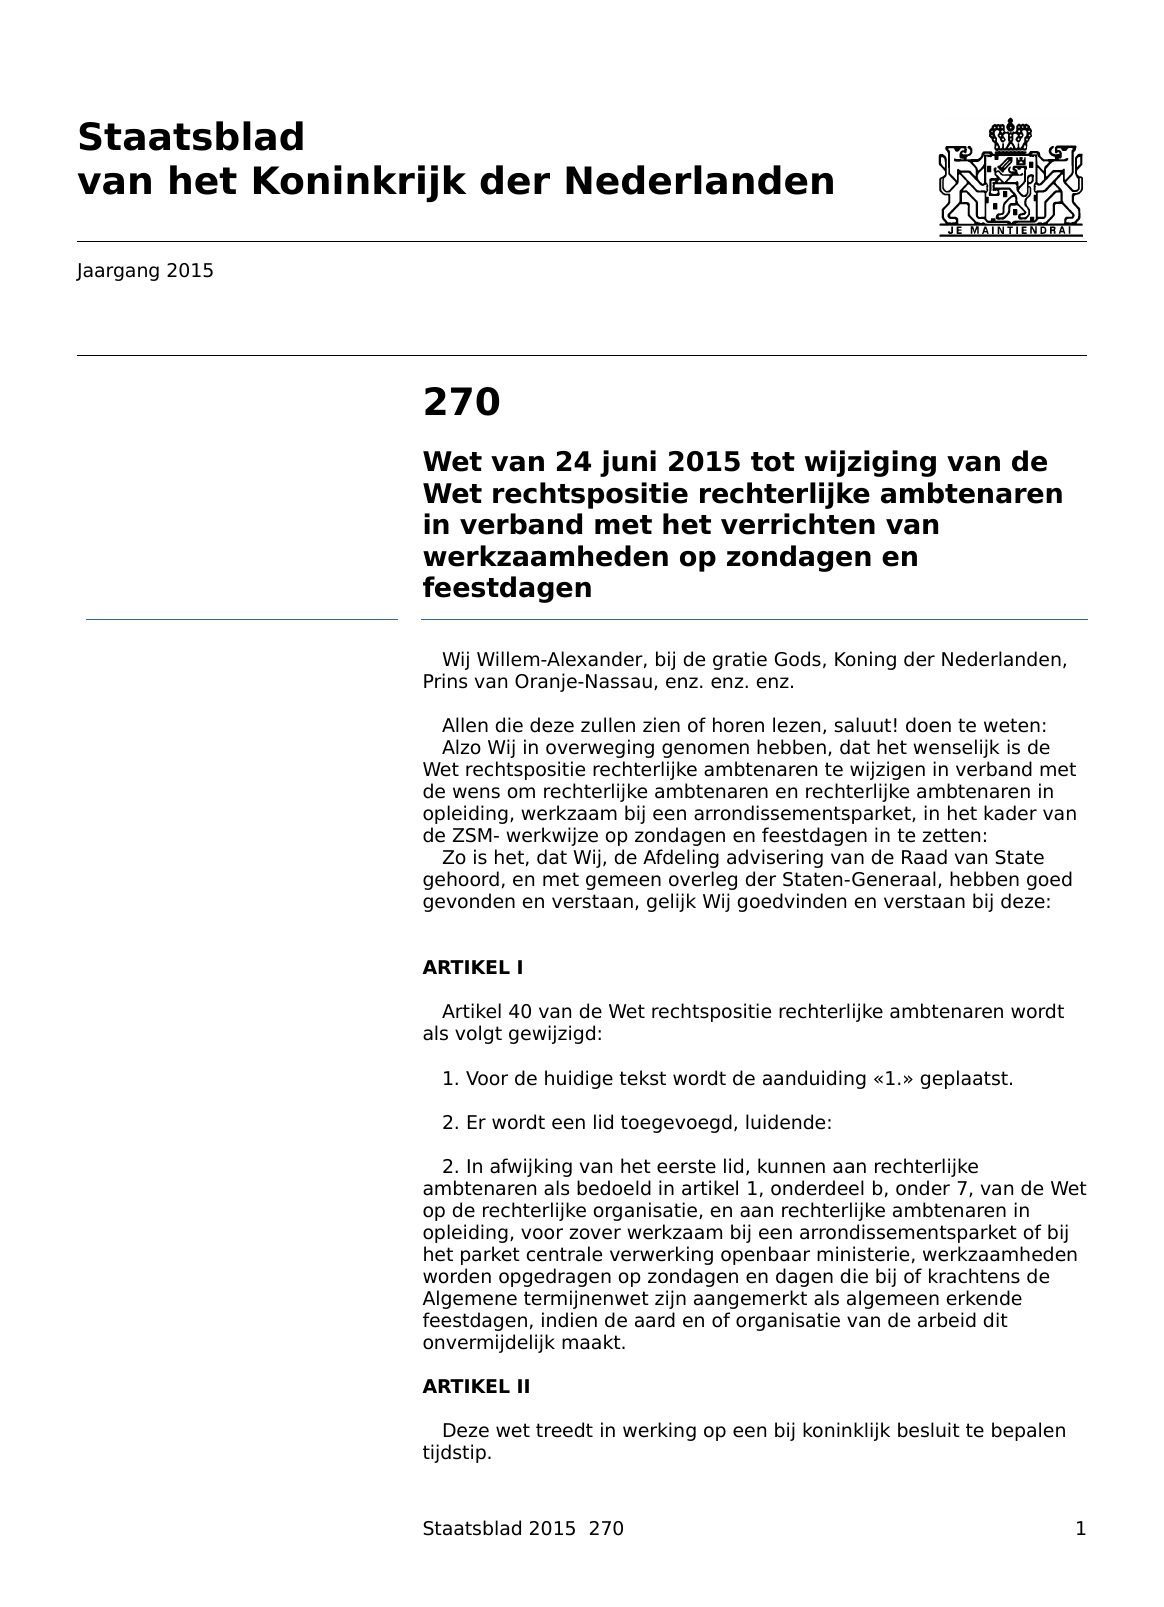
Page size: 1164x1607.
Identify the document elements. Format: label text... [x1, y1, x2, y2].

subtitle ARTIKEL II [422, 1376, 1087, 1398]
table_header [886, 100, 1087, 241]
table_header Staatsblad van het Koninkrijk der Nederlanden [77, 100, 886, 241]
subtitle 270 [422, 381, 1087, 424]
text Wij Willem-Alexander, bij de gratie Gods, Koning der Nederlanden, Prins van Oranje-Nassau, enz. enz. enz. [422, 649, 1087, 693]
picture [936, 115, 1087, 240]
text Alzo Wij in overweging genomen hebben, dat het wenselijk is de Wet rechtspositie rechterlijke ambtenaren te wijzigen in verband met de wens om rechterlijke ambtenaren en rechterlijke ambtenaren in opleiding, werkzaam bij een arrondissementsparket, in het kader van de ZSM- werkwijze op zondagen en feestdagen in te zetten: [422, 737, 1087, 847]
text Deze wet treedt in werking op een bij koninklijk besluit te bepalen tijdstip. [422, 1420, 1087, 1464]
text 2. Er wordt een lid toegevoegd, luidende: [422, 1112, 1087, 1133]
text Wet van 24 juni 2015 tot wijziging van de Wet rechtspositie rechterlijke ambtenaren in verband met het verrichten van werkzaamheden op zondagen en feestdagen [422, 447, 1087, 604]
text 2. In afwijking van het eerste lid, kunnen aan rechterlijke ambtenaren als bedoeld in artikel 1, onderdeel b, onder 7, van de Wet op de rechterlijke organisatie, en aan rechterlijke ambtenaren in opleiding, voor zover werkzaam bij een arrondissementsparket of bij het parket centrale verwerking openbaar ministerie, werkzaamheden worden opgedragen op zondagen en dagen die bij of krachtens de Algemene termijnenwet zijn aangemerkt als algemeen erkende feestdagen, indien de aard en of organisatie van de arbeid dit onvermijdelijk maakt. [422, 1156, 1087, 1353]
text 1. Voor de huidige tekst wordt de aanduiding «1.» geplaatst. [422, 1067, 1087, 1089]
text Zo is het, dat Wij, de Afdeling advisering van de Raad van State gehoord, en met gemeen overleg der Staten-Generaal, hebben goed gevonden en verstaan, gelijk Wij goedvinden en verstaan bij deze: [422, 847, 1087, 913]
subtitle ARTIKEL I [422, 957, 1087, 979]
text Artikel 40 van de Wet rechtspositie rechterlijke ambtenaren wordt als volgt gewijzigd: [422, 1001, 1087, 1045]
table_cell Jaargang 2015 [77, 242, 1087, 355]
text Allen die deze zullen zien of horen lezen, saluut! doen te weten: [422, 715, 1087, 737]
